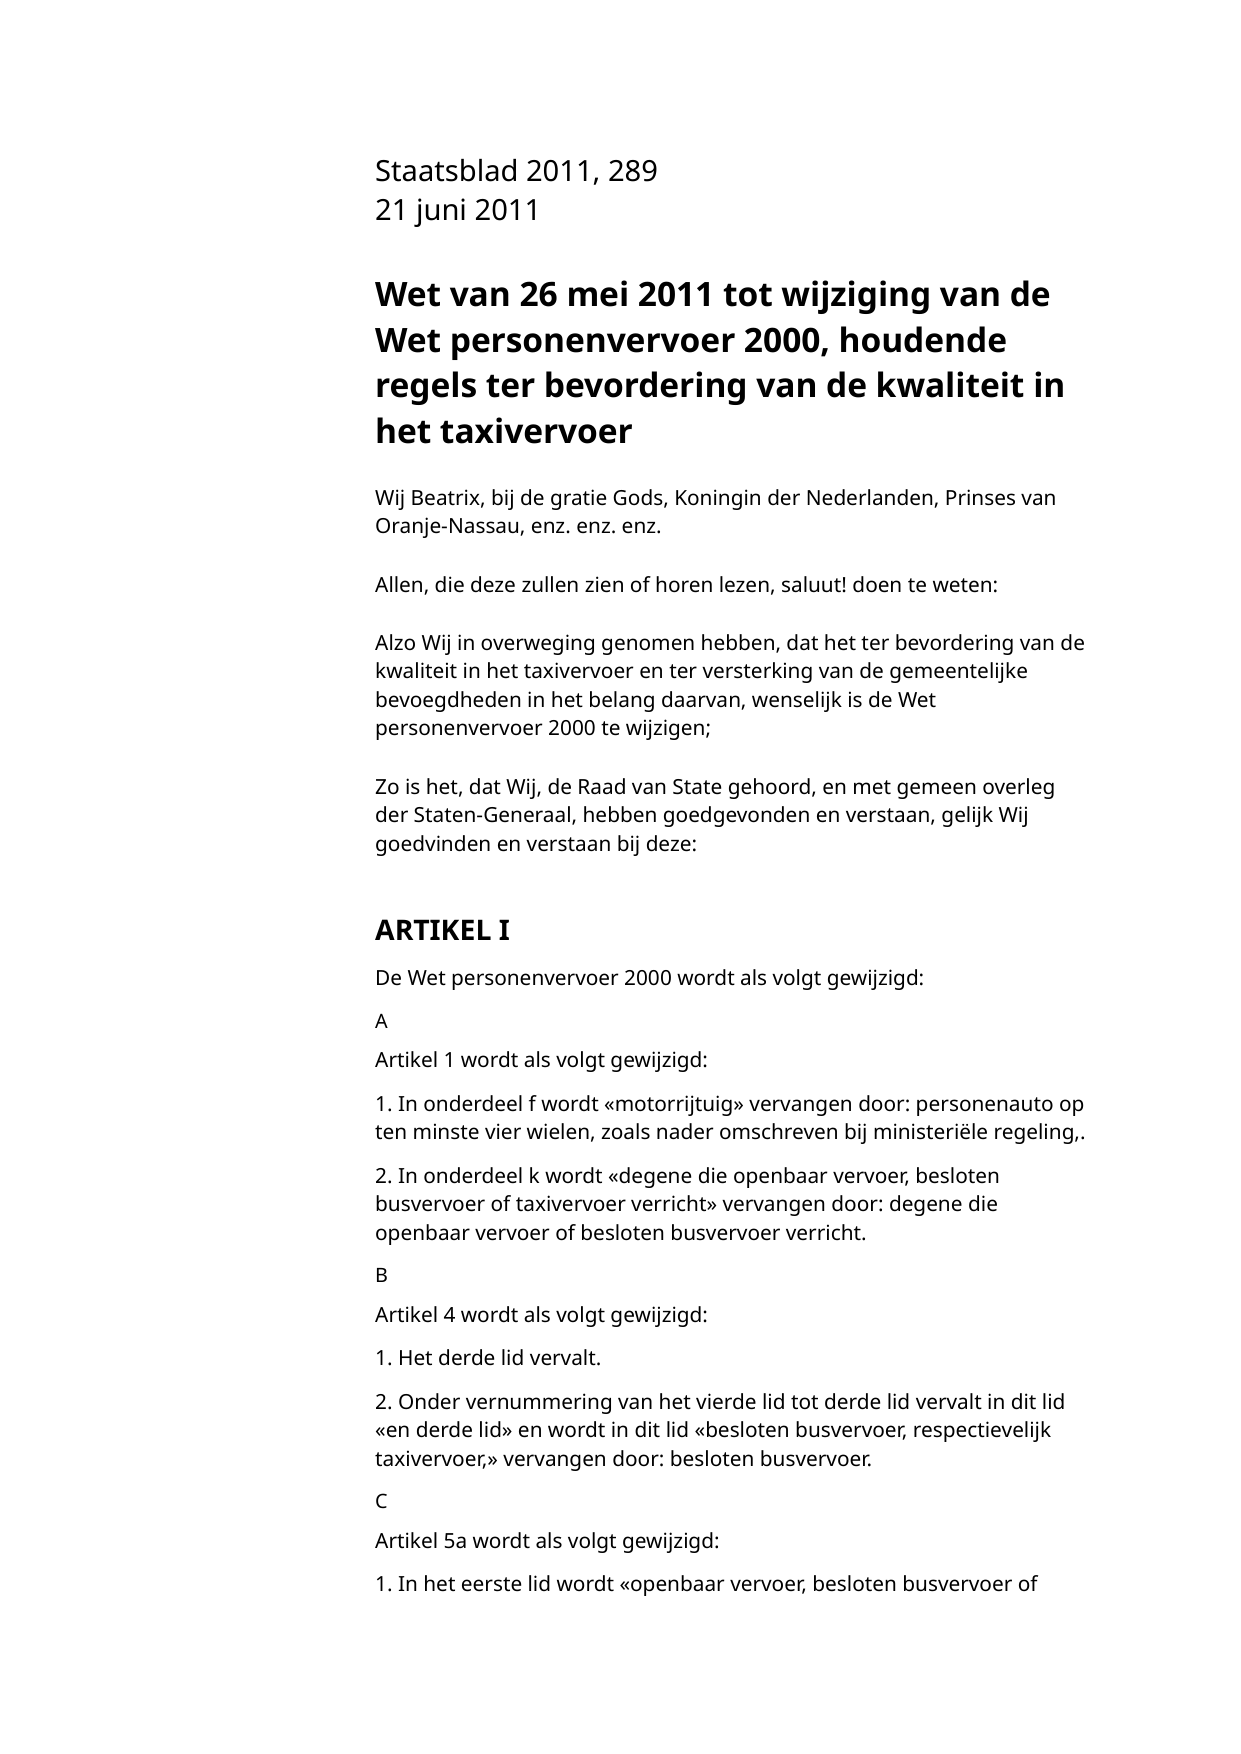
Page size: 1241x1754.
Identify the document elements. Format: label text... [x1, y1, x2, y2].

text A [375, 1007, 1090, 1034]
text 2. In onderdeel k wordt «degene die openbaar vervoer, besloten busvervoer of taxivervoer verricht» vervangen door: degene die openbaar vervoer of besloten busvervoer verricht. [375, 1161, 1090, 1246]
text De Wet personenvervoer 2000 wordt als volgt gewijzigd: [375, 963, 1090, 992]
text 1. Het derde lid vervalt. [375, 1343, 1090, 1372]
text C [375, 1487, 1090, 1514]
text Alzo Wij in overweging genomen hebben, dat het ter bevordering van de kwaliteit in het taxivervoer en ter versterking van de gemeentelijke bevoegdheden in het belang daarvan, wenselijk is de Wet personenvervoer 2000 te wijzigen; [375, 628, 1090, 742]
text Wij Beatrix, bij de gratie Gods, Koningin der Nederlanden, Prinses van Oranje-Nassau, enz. enz. enz. [375, 483, 1090, 540]
text Zo is het, dat Wij, de Raad van State gehoord, en met gemeen overleg der Staten-Generaal, hebben goedgevonden en verstaan, gelijk Wij goedvinden en verstaan bij deze: [375, 772, 1090, 857]
text Staatsblad 2011, 289 [375, 150, 1090, 190]
text 1. In onderdeel f wordt «motorrijtuig» vervangen door: personenauto op ten minste vier wielen, zoals nader omschreven bij ministeriële regeling,. [375, 1089, 1090, 1146]
text 21 juni 2011 [375, 190, 1090, 229]
subtitle ARTIKEL I [375, 910, 1090, 948]
subtitle Wet van 26 mei 2011 tot wijziging van de Wet personenvervoer 2000, houdende regels ter bevordering van de kwaliteit in het taxivervoer [375, 271, 1090, 453]
text Artikel 1 wordt als volgt gewijzigd: [375, 1046, 1090, 1074]
text 2. Onder vernummering van het vierde lid tot derde lid vervalt in dit lid «en derde lid» en wordt in dit lid «besloten busvervoer, respectievelijk taxivervoer,» vervangen door: besloten busvervoer. [375, 1387, 1090, 1472]
text Artikel 4 wordt als volgt gewijzigd: [375, 1300, 1090, 1328]
text Allen, die deze zullen zien of horen lezen, saluut! doen te weten: [375, 570, 1090, 598]
text B [375, 1261, 1090, 1288]
text 1. In het eerste lid wordt «openbaar vervoer, besloten busvervoer of [375, 1569, 1090, 1598]
text Artikel 5a wordt als volgt gewijzigd: [375, 1526, 1090, 1554]
